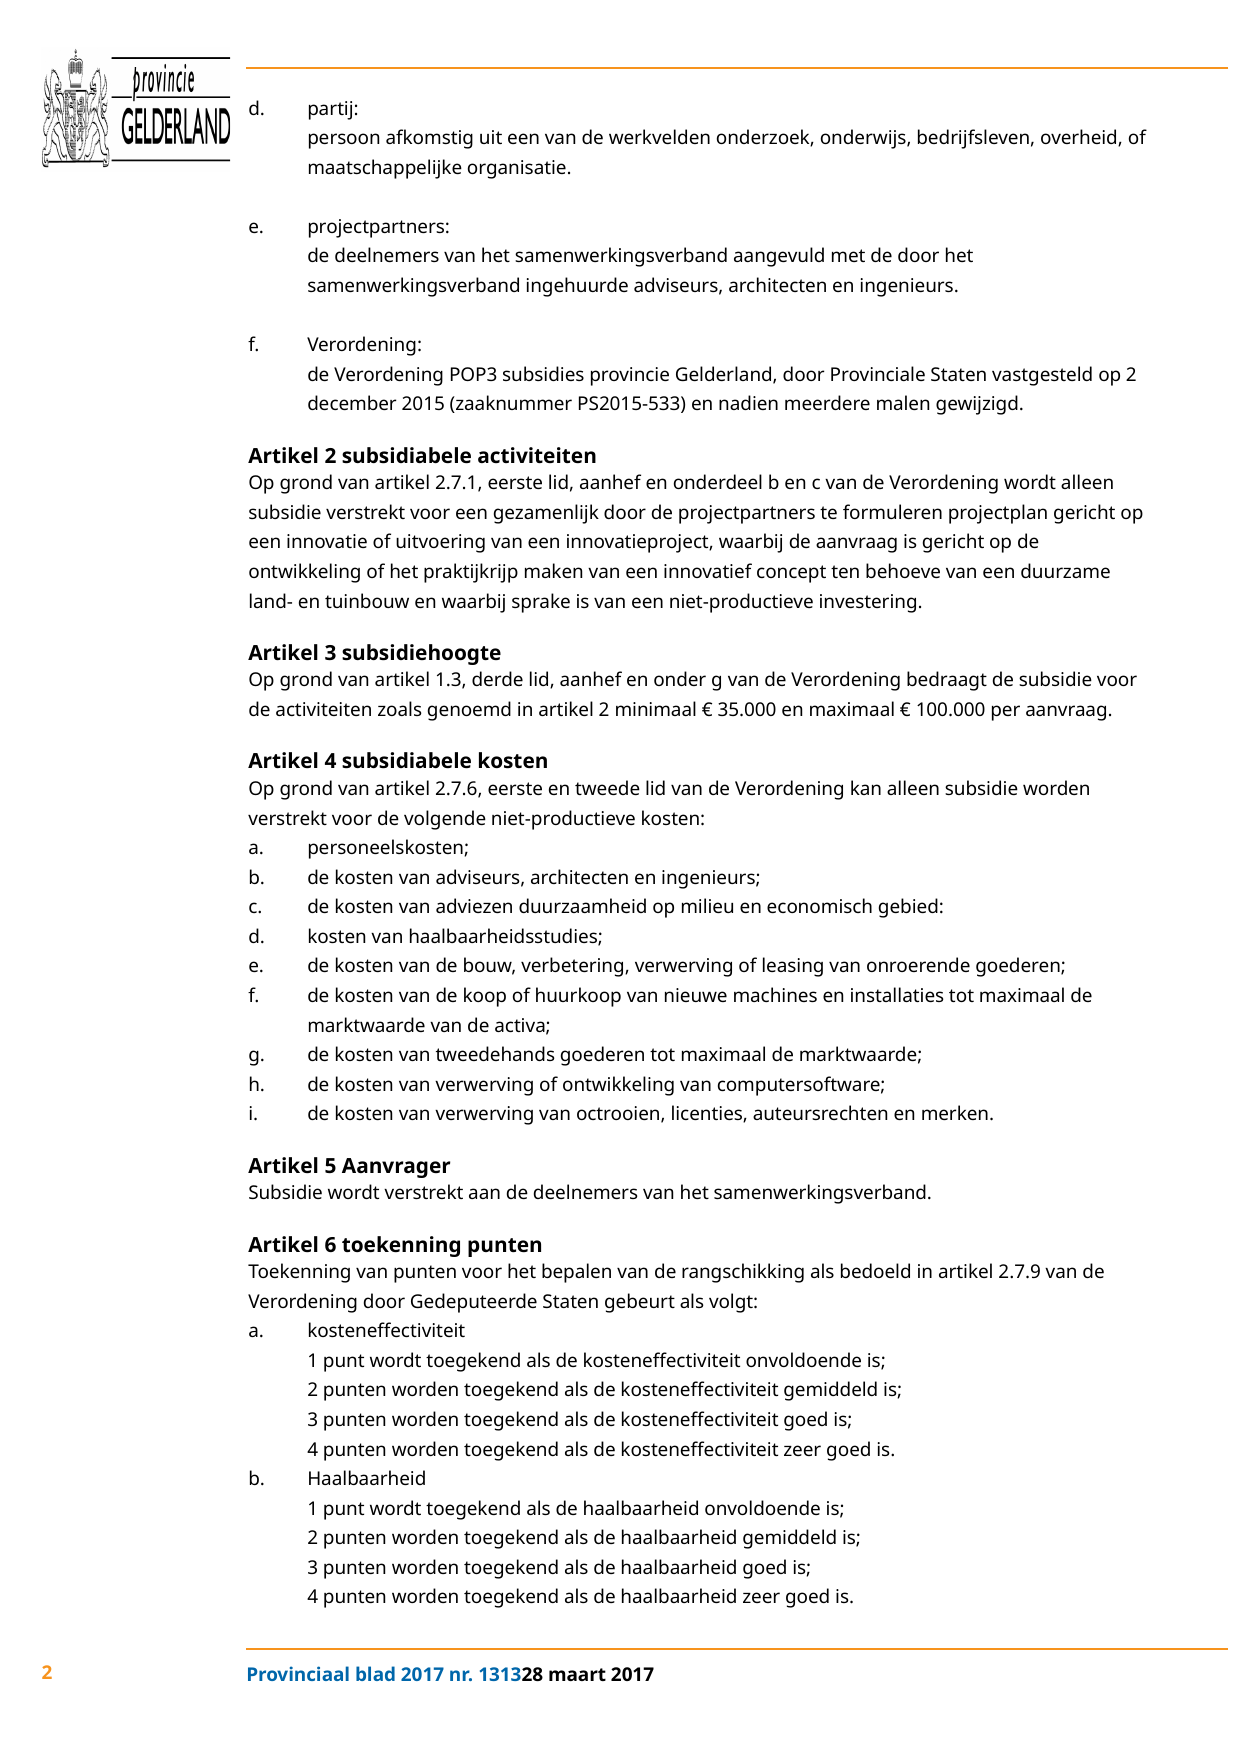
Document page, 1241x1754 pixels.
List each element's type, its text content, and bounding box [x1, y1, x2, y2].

text Op grond van artikel 2.7.6, eerste en tweede lid van de Verordening kan alleen subsidie worden verstrekt voor de volgende niet-productieve kosten: [248, 775, 1152, 830]
list 2 punten worden toegekend als de kosteneffectiviteit gemiddeld is; [248, 1377, 1152, 1402]
text Artikel 5 Aanvrager [248, 1151, 1152, 1179]
text Artikel 2 subsidiabele activiteiten [248, 441, 1152, 469]
list de kosten van adviseurs, architecten en ingenieurs; [248, 864, 1152, 889]
list projectpartners: [248, 213, 1152, 239]
list de Verordening POP3 subsidies provincie Gelderland, door Provinciale Staten vastgesteld op 2 december 2015 (zaaknummer PS2015-533) en nadien meerdere malen gewijzigd. [248, 361, 1152, 416]
list 4 punten worden toegekend als de kosteneffectiviteit zeer goed is. [248, 1436, 1152, 1461]
text Op grond van artikel 2.7.1, eerste lid, aanhef en onderdeel b en c van de Verordening wordt alleen subsidie verstrekt voor een gezamenlijk door de projectpartners te formuleren projectplan gericht op een innovatie of uitvoering van een innovatieproject, waarbij de aanvraag is gericht op de ontwikkeling of het praktijkrijp maken van een innovatief concept ten behoeve van een duurzame land- en tuinbouw en waarbij sprake is van een niet-productieve investering. [248, 469, 1152, 613]
list kosteneffectiviteit [248, 1317, 1152, 1343]
list Verordening: [248, 331, 1152, 357]
text Op grond van artikel 1.3, derde lid, aanhef en onder g van de Verordening bedraagt de subsidie voor de activiteiten zoals genoemd in artikel 2 minimaal € 35.000 en maximaal € 100.000 per aanvraag. [248, 667, 1152, 722]
list persoon afkomstig uit een van de werkvelden onderzoek, onderwijs, bedrijfsleven, overheid, of maatschappelijke organisatie. [248, 124, 1152, 180]
list de kosten van verwerving van octrooien, licenties, auteursrechten en merken. [248, 1101, 1152, 1126]
text Toekenning van punten voor het bepalen van de rangschikking als bedoeld in artikel 2.7.9 van de Verordening door Gedeputeerde Staten gebeurt als volgt: [248, 1258, 1152, 1313]
list de deelnemers van het samenwerkingsverband aangevuld met de door het samenwerkingsverband ingehuurde adviseurs, architecten en ingenieurs. [248, 243, 1152, 298]
list Haalbaarheid [248, 1465, 1152, 1491]
list de kosten van de bouw, verbetering, verwerving of leasing van onroerende goederen; [248, 953, 1152, 978]
list de kosten van de koop of huurkoop van nieuwe machines en installaties tot maximaal de marktwaarde van de activa; [248, 982, 1152, 1037]
text Artikel 3 subsidiehoogte [248, 638, 1152, 667]
list partij: [248, 95, 1152, 121]
list de kosten van adviezen duurzaamheid op milieu en economisch gebied: [248, 893, 1152, 919]
list 3 punten worden toegekend als de kosteneffectiviteit goed is; [248, 1406, 1152, 1432]
list 1 punt wordt toegekend als de haalbaarheid onvoldoende is; [248, 1495, 1152, 1521]
text Subsidie wordt verstrekt aan de deelnemers van het samenwerkingsverband. [248, 1179, 1152, 1205]
list 2 punten worden toegekend als de haalbaarheid gemiddeld is; [248, 1524, 1152, 1550]
list 4 punten worden toegekend als de haalbaarheid zeer goed is. [248, 1584, 1152, 1609]
text Artikel 6 toekenning punten [248, 1230, 1152, 1258]
list 1 punt wordt toegekend als de kosteneffectiviteit onvoldoende is; [248, 1347, 1152, 1373]
list personeelskosten; [248, 834, 1152, 860]
list kosten van haalbaarheidsstudies; [248, 923, 1152, 949]
list de kosten van verwerving of ontwikkeling van computersoftware; [248, 1071, 1152, 1097]
list de kosten van tweedehands goederen tot maximaal de marktwaarde; [248, 1041, 1152, 1067]
picture [41, 47, 231, 172]
text Artikel 4 subsidiabele kosten [248, 747, 1152, 775]
list 3 punten worden toegekend als de haalbaarheid goed is; [248, 1554, 1152, 1580]
